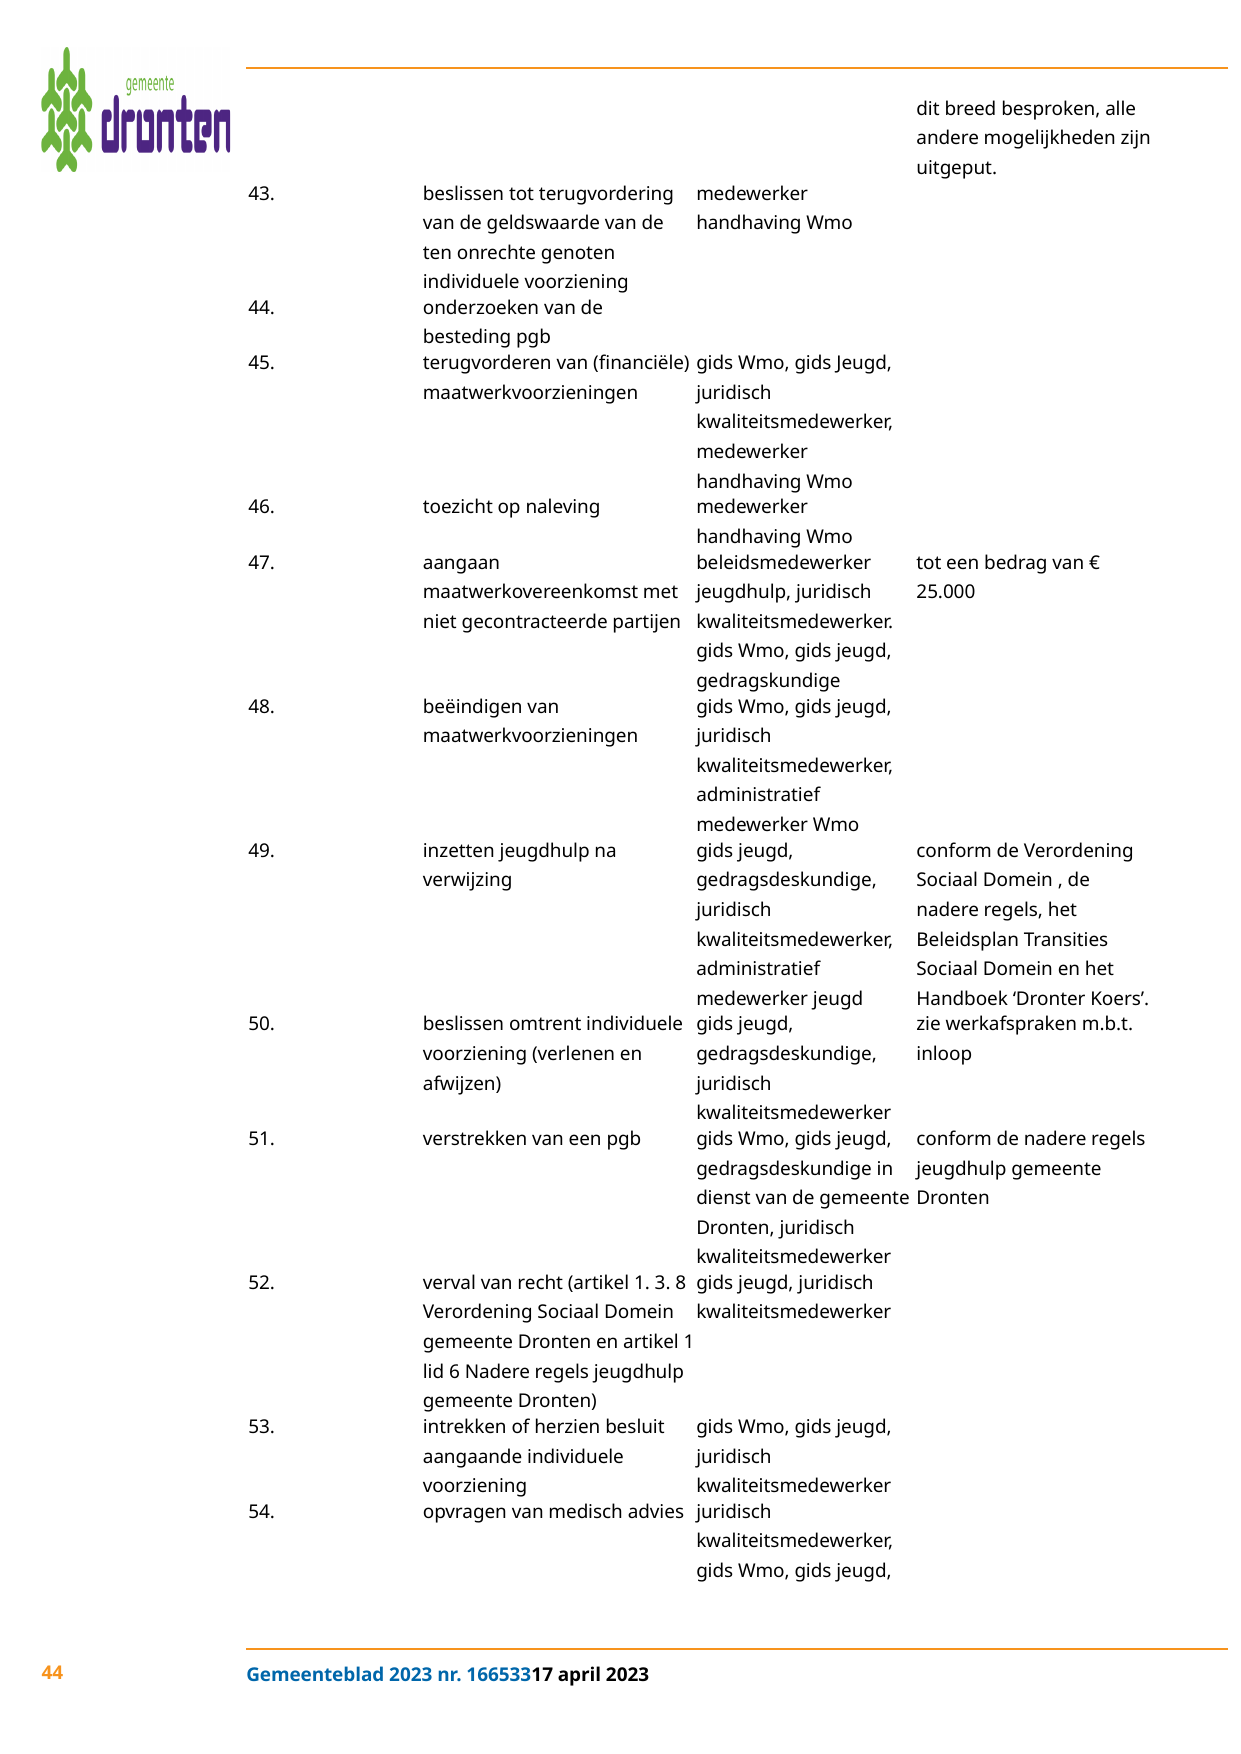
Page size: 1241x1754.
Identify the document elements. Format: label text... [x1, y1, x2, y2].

table_cell 46. [248, 494, 423, 549]
table_cell [248, 95, 423, 180]
table_cell verstrekken van een pgb [423, 1125, 696, 1269]
table_cell 53. [248, 1413, 423, 1498]
table_cell 43. [248, 180, 423, 294]
table_cell medewerker handhaving Wmo [696, 180, 916, 349]
table_cell 48. [248, 693, 423, 837]
table_cell gids jeugd, gedragsdeskundige, juridisch kwaliteitsmedewerker, administratief medewerker jeugd [696, 837, 916, 1011]
table_cell [916, 1498, 1152, 1583]
table_cell 49. [248, 837, 423, 1011]
table_cell gids jeugd, gedragsdeskundige, juridisch kwaliteitsmedewerker [696, 1011, 916, 1125]
table_cell conform de nadere regels jeugdhulp gemeente Dronten [916, 1125, 1152, 1269]
table_cell beslissen omtrent individuele voorziening (verlenen en afwijzen) [423, 1011, 696, 1125]
table_cell gids Wmo, gids jeugd, juridisch kwaliteitsmedewerker [696, 1413, 916, 1498]
table_cell beslissen tot terugvordering van de geldswaarde van de ten onrechte genoten individuele voorziening [423, 180, 696, 294]
table_cell juridisch kwaliteitsmedewerker, gids Wmo, gids jeugd, [696, 1498, 916, 1583]
table_cell opvragen van medisch advies [423, 1498, 696, 1583]
table_cell [916, 1269, 1152, 1413]
table_cell medewerker handhaving Wmo [696, 494, 916, 549]
table_cell 44. [248, 294, 423, 349]
table_cell [916, 180, 1152, 349]
table_cell 50. [248, 1011, 423, 1125]
table_cell conform de Verordening Sociaal Domein , de nadere regels, het Beleidsplan Transities Sociaal Domein en het Handboek ‘Dronter Koers’. [916, 837, 1152, 1011]
table_cell gids jeugd, juridisch kwaliteitsmedewerker [696, 1269, 916, 1413]
table_cell toezicht op naleving [423, 494, 696, 549]
table_cell aangaan maatwerkovereenkomst met niet gecontracteerde partijen [423, 549, 696, 693]
table_cell [916, 693, 1152, 837]
table_cell 51. [248, 1125, 423, 1269]
table_cell 54. [248, 1498, 423, 1583]
table_cell onderzoeken van de besteding pgb [423, 294, 696, 349]
table_cell [423, 95, 696, 180]
table_cell gids Wmo, gids Jeugd, juridisch kwaliteitsmedewerker, medewerker handhaving Wmo [696, 350, 916, 493]
table_cell beëindigen van maatwerkvoorzieningen [423, 693, 696, 837]
table_cell intrekken of herzien besluit aangaande individuele voorziening [423, 1413, 696, 1498]
table_cell dit breed besproken, alle andere mogelijkheden zijn uitgeput. [916, 95, 1152, 180]
table_cell terugvorderen van (financiële) maatwerkvoorzieningen [423, 350, 696, 493]
table_cell [916, 350, 1152, 493]
table_cell gids Wmo, gids jeugd, gedragsdeskundige in dienst van de gemeente Dronten, juridisch kwaliteitsmedewerker [696, 1125, 916, 1269]
table_cell verval van recht (artikel 1. 3. 8 Verordening Sociaal Domein gemeente Dronten en artikel 1 lid 6 Nadere regels jeugdhulp gemeente Dronten) [423, 1269, 696, 1413]
table_cell 45. [248, 350, 423, 493]
table_cell 52. [248, 1269, 423, 1413]
table_cell beleidsmedewerker jeugdhulp, juridisch kwaliteitsmedewerker. gids Wmo, gids jeugd, gedragskundige [696, 549, 916, 693]
table_cell gids Wmo, gids jeugd, juridisch kwaliteitsmedewerker, administratief medewerker Wmo [696, 693, 916, 837]
table_cell [916, 1413, 1152, 1498]
table_cell [916, 494, 1152, 549]
table_cell 47. [248, 549, 423, 693]
table_cell zie werkafspraken m.b.t. inloop [916, 1011, 1152, 1125]
table_cell tot een bedrag van € 25.000 [916, 549, 1152, 693]
picture [41, 47, 231, 172]
table_cell inzetten jeugdhulp na verwijzing [423, 837, 696, 1011]
table_cell [696, 95, 916, 180]
